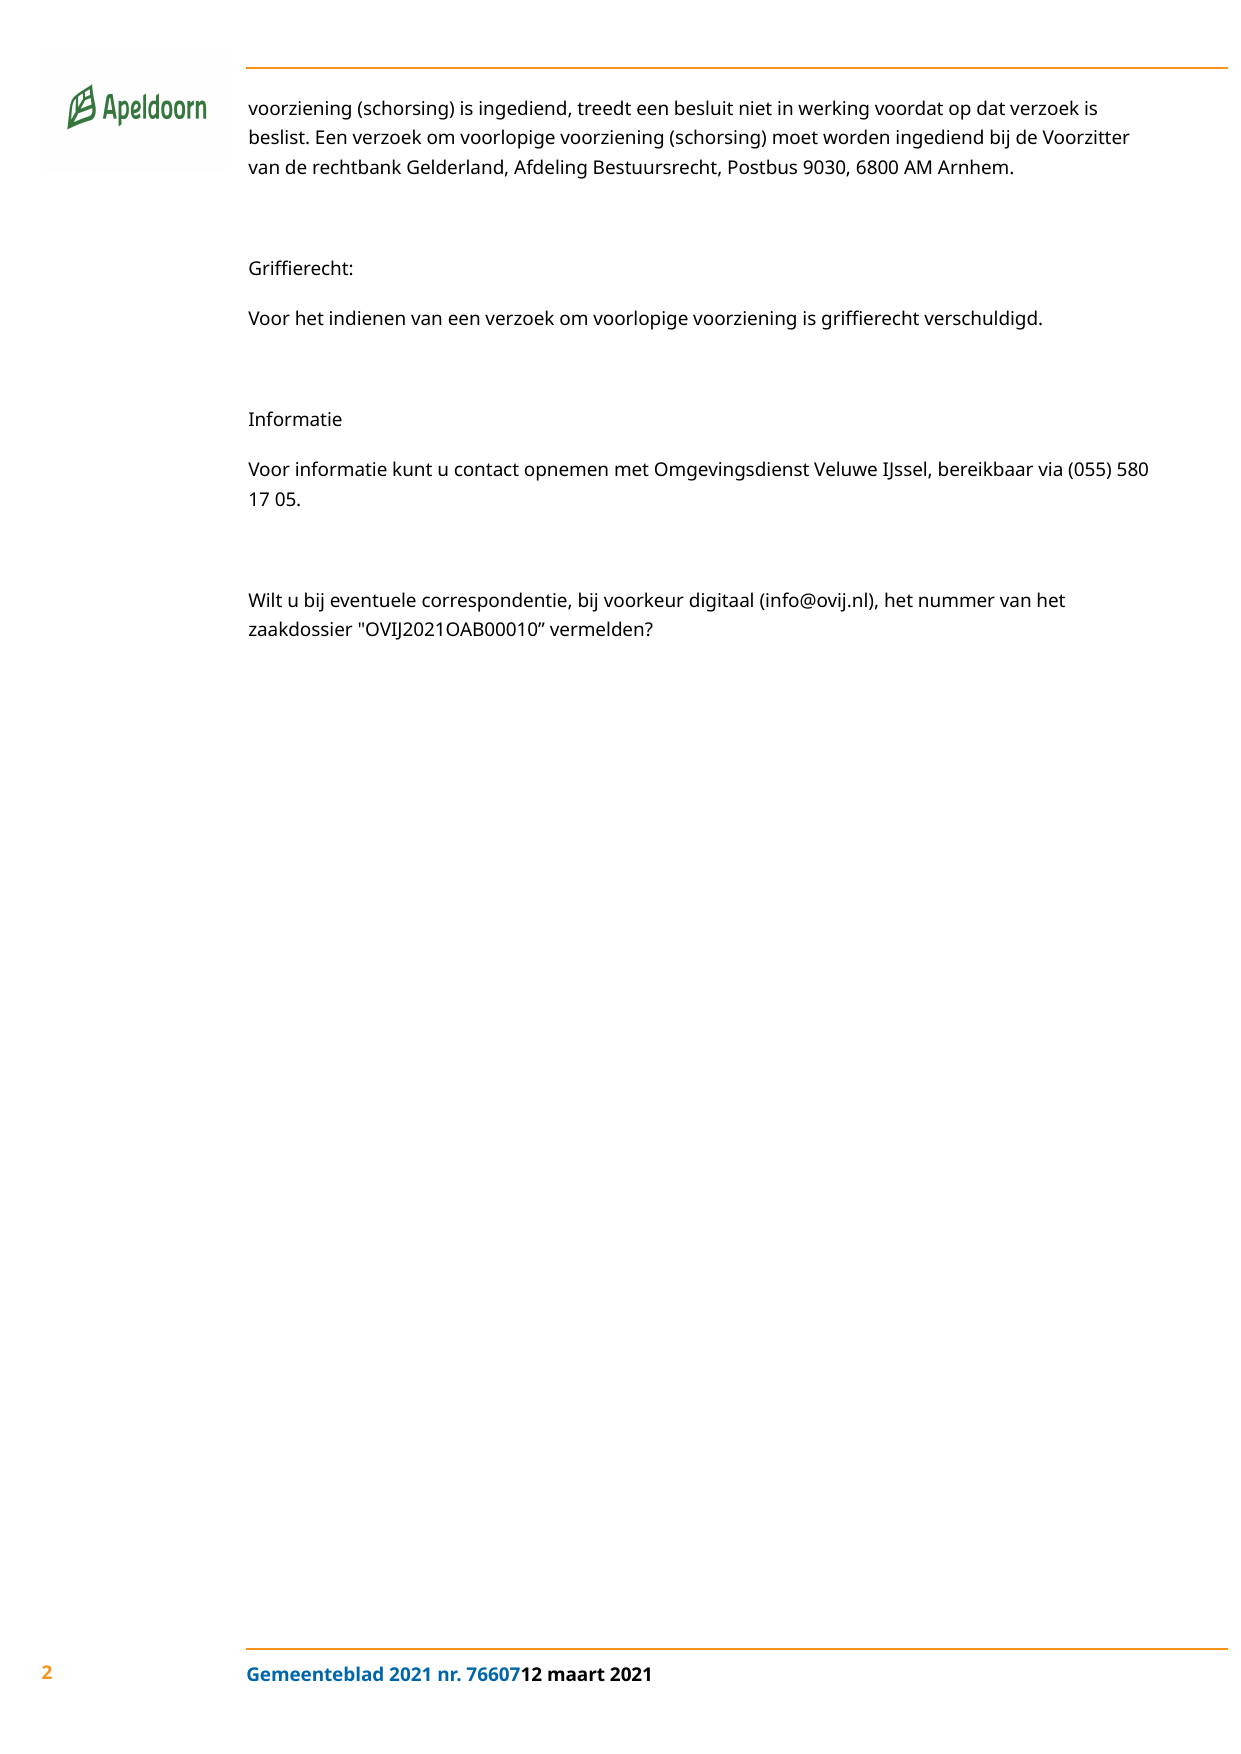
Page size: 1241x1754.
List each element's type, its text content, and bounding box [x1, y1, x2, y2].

text Voor het indienen van een verzoek om voorlopige voorziening is griffierecht verschuldigd. [248, 305, 1152, 331]
text Griffierecht: [248, 255, 1152, 281]
text voorziening (schorsing) is ingediend, treedt een besluit niet in werking voordat op dat verzoek is beslist. Een verzoek om voorlopige voorziening (schorsing) moet worden ingediend bij de Voorzitter van de rechtbank Gelderland, Afdeling Bestuursrecht, Postbus 9030, 6800 AM Arnhem. [248, 95, 1152, 180]
text Informatie [248, 406, 1152, 432]
text Wilt u bij eventuele correspondentie, bij voorkeur digitaal (info@ovij.nl), het nummer van het zaakdossier "OVIJ2021OAB00010” vermelden? [248, 587, 1152, 642]
text Voor informatie kunt u contact opnemen met Omgevingsdienst Veluwe IJssel, bereikbaar via (055) 580 17 05. [248, 456, 1152, 512]
picture [41, 47, 231, 172]
